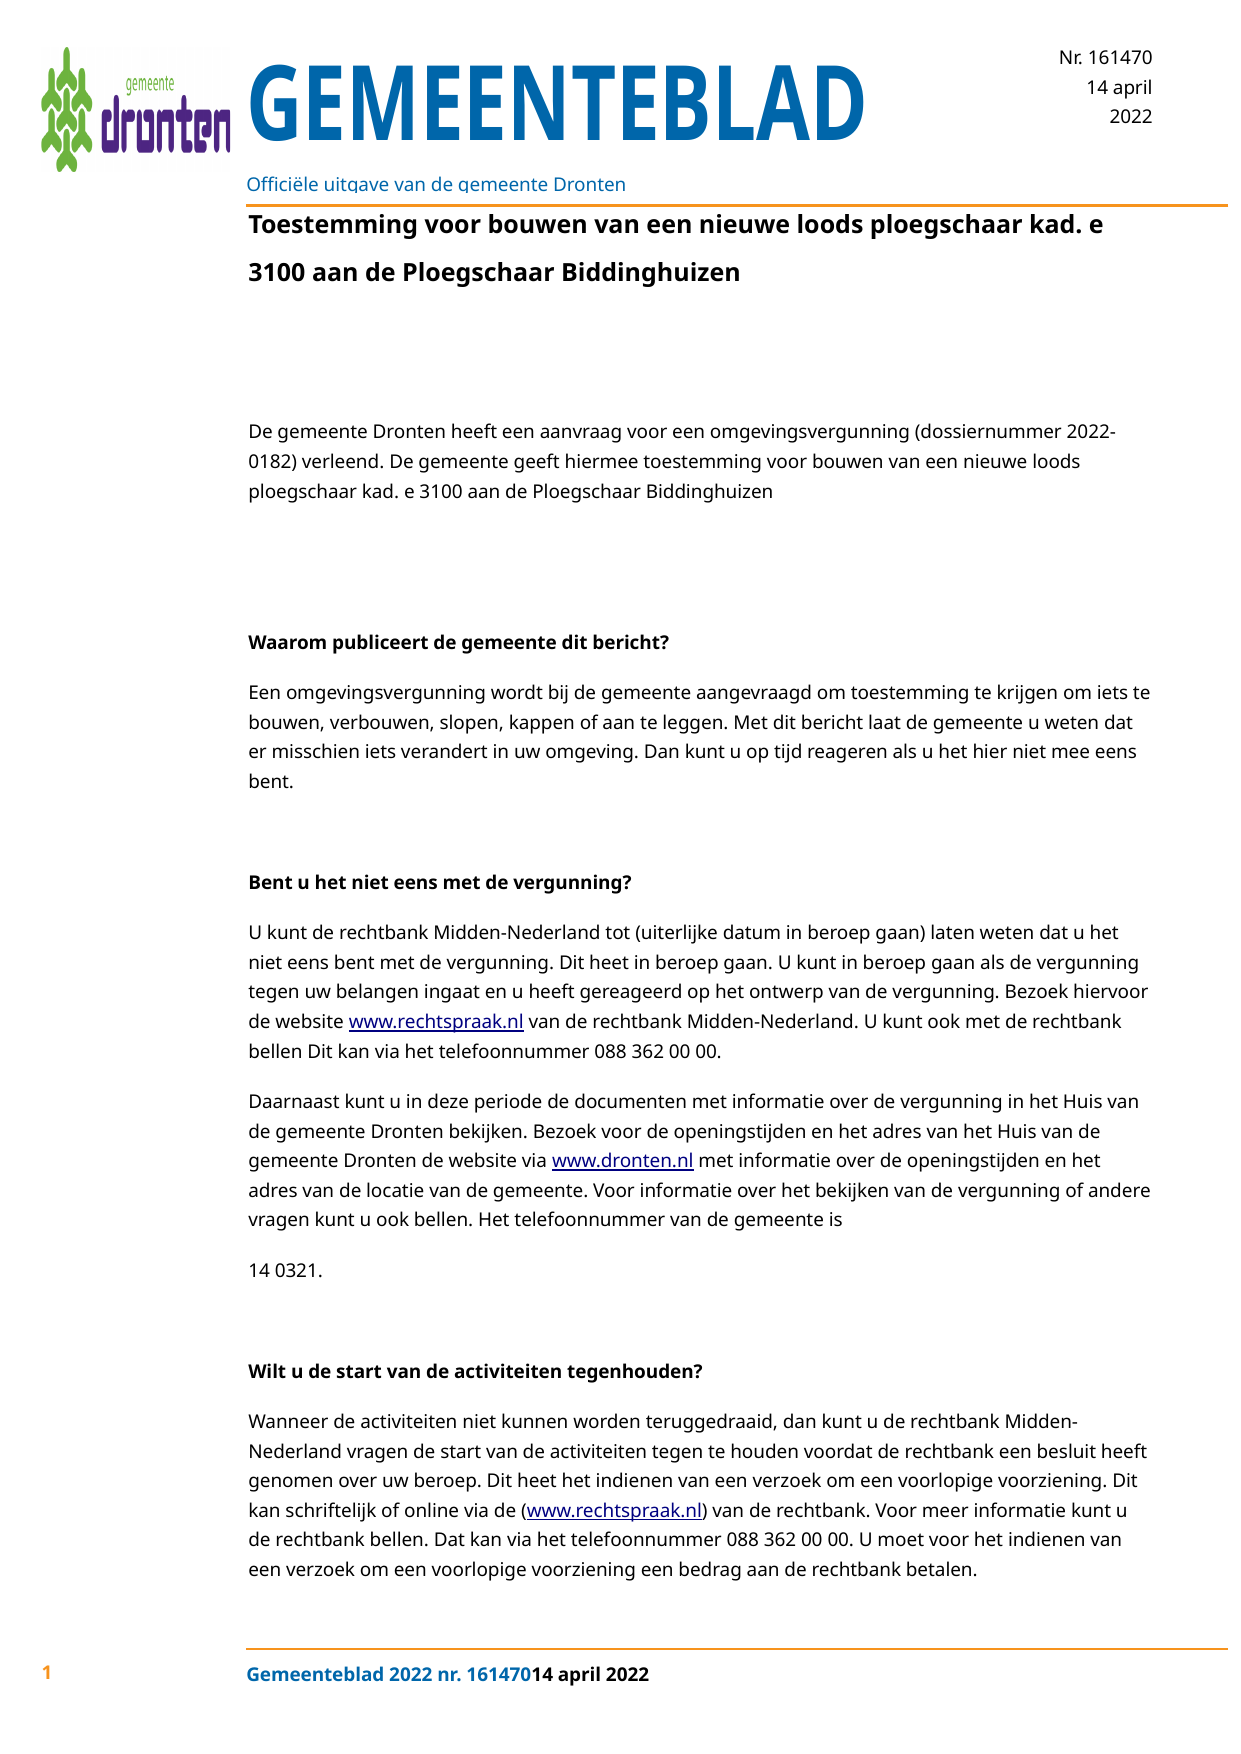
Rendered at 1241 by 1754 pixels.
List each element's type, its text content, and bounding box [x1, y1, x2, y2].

text Toestemming voor bouwen van een nieuwe loods ploegschaar kad. e 3100 aan de Ploegschaar Biddinghuizen [248, 207, 1152, 288]
text Een omgevingsvergunning wordt bij de gemeente aangevraagd om toestemming te krijgen om iets te bouwen, verbouwen, slopen, kappen of aan te leggen. Met dit bericht laat de gemeente u weten dat er misschien iets verandert in uw omgeving. Dan kunt u op tijd reageren als u het hier niet mee eens bent. [248, 679, 1152, 794]
text Wilt u de start van de activiteiten tegenhouden? [248, 1358, 1152, 1384]
text U kunt de rechtbank Midden-Nederland tot (uiterlijke datum in beroep gaan) laten weten dat u het niet eens bent met de vergunning. Dit heet in beroep gaan. U kunt in beroep gaan als de vergunning tegen uw belangen ingaat en u heeft gereageerd op het ontwerp van de vergunning. Bezoek hiervoor de website www.rechtspraak.nl van de rechtbank Midden-Nederland. U kunt ook met de rechtbank bellen Dit kan via het telefoonnummer 088 362 00 00. [248, 919, 1152, 1064]
text 14 0321. [248, 1257, 1152, 1283]
text De gemeente Dronten heeft een aanvraag voor een omgevingsvergunning (dossiernummer 2022-0182) verleend. De gemeente geeft hiermee toestemming voor bouwen van een nieuwe loods ploegschaar kad. e 3100 aan de Ploegschaar Biddinghuizen [248, 419, 1152, 504]
picture [41, 47, 231, 172]
text Wanneer de activiteiten niet kunnen worden teruggedraaid, dan kunt u de rechtbank Midden-Nederland vragen de start van de activiteiten tegen te houden voordat de rechtbank een besluit heeft genomen over uw beroep. Dit heet het indienen van een verzoek om een voorlopige voorziening. Dit kan schriftelijk of online via de (www.rechtspraak.nl) van de rechtbank. Voor meer informatie kunt u de rechtbank bellen. Dat kan via het telefoonnummer 088 362 00 00. U moet voor het indienen van een verzoek om een voorlopige voorziening een bedrag aan de rechtbank betalen. [248, 1408, 1152, 1582]
text Bent u het niet eens met de vergunning? [248, 869, 1152, 895]
text Daarnaast kunt u in deze periode de documenten met informatie over de vergunning in het Huis van de gemeente Dronten bekijken. Bezoek voor de openingstijden en het adres van het Huis van de gemeente Dronten de website via www.dronten.nl met informatie over de openingstijden en het adres van de locatie van de gemeente. Voor informatie over het bekijken van de vergunning of andere vragen kunt u ook bellen. Het telefoonnummer van de gemeente is [248, 1088, 1152, 1232]
text Waarom publiceert de gemeente dit bericht? [248, 629, 1152, 655]
